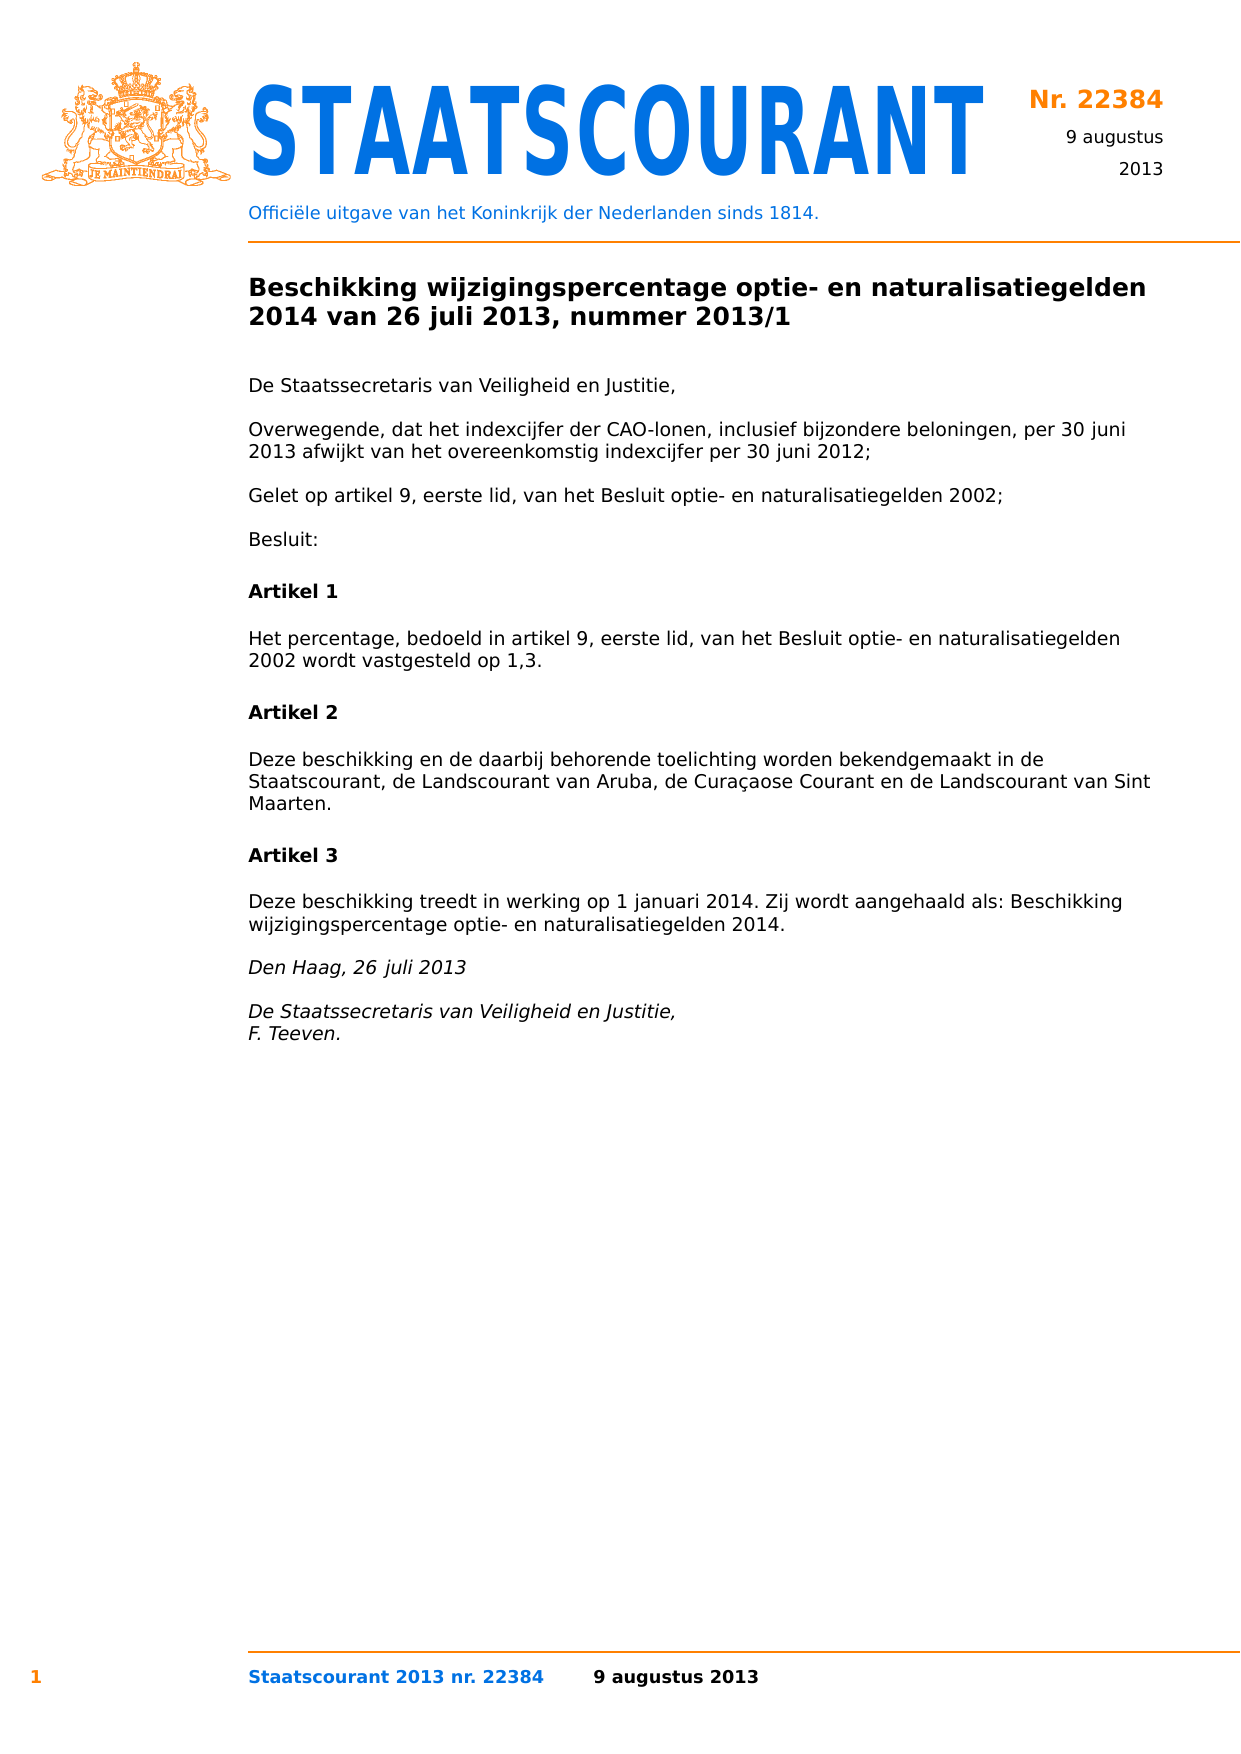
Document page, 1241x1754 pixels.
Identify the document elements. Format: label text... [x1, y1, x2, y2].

text De Staatssecretaris van Veiligheid en Justitie, F. Teeven. [248, 1001, 1163, 1045]
text Gelet op artikel 9, eerste lid, van het Besluit optie- en naturalisatiegelden 2002; [248, 485, 1163, 507]
subtitle Beschikking wijzigingspercentage optie- en naturalisatiegelden 2014 van 26 juli 2013, nummer 2013/1 [248, 273, 1163, 331]
subtitle Artikel 1 [248, 581, 1163, 603]
table_header STAATSCOURANT [248, 62, 998, 203]
picture [41, 62, 231, 186]
table_cell Officiële uitgave van het Koninkrijk der Nederlanden sinds 1814. [248, 203, 1240, 241]
text Besluit: [248, 529, 1163, 551]
text Deze beschikking en de daarbij behorende toelichting worden bekendgemaakt in de Staatscourant, de Landscourant van Aruba, de Curaçaose Courant en de Landscourant van Sint Maarten. [248, 748, 1163, 814]
subtitle Artikel 3 [248, 844, 1163, 866]
table_header Nr. 22384 [998, 62, 1240, 121]
text De Staatssecretaris van Veiligheid en Justitie, [248, 375, 1163, 397]
text Het percentage, bedoeld in artikel 9, eerste lid, van het Besluit optie- en naturalisatiegelden 2002 wordt vastgesteld op 1,3. [248, 628, 1163, 672]
table_cell 9 augustus [998, 121, 1240, 153]
table_header [25, 62, 248, 241]
text Overwegende, dat het indexcijfer der CAO-lonen, inclusief bijzondere beloningen, per 30 juni 2013 afwijkt van het overeenkomstig indexcijfer per 30 juni 2012; [248, 419, 1163, 463]
subtitle Artikel 2 [248, 702, 1163, 723]
text Deze beschikking treedt in werking op 1 januari 2014. Zij wordt aangehaald als: Beschikking wijzigingspercentage optie- en naturalisatiegelden 2014. [248, 891, 1163, 935]
text Den Haag, 26 juli 2013 [248, 957, 1163, 979]
table_cell 2013 [998, 153, 1240, 203]
